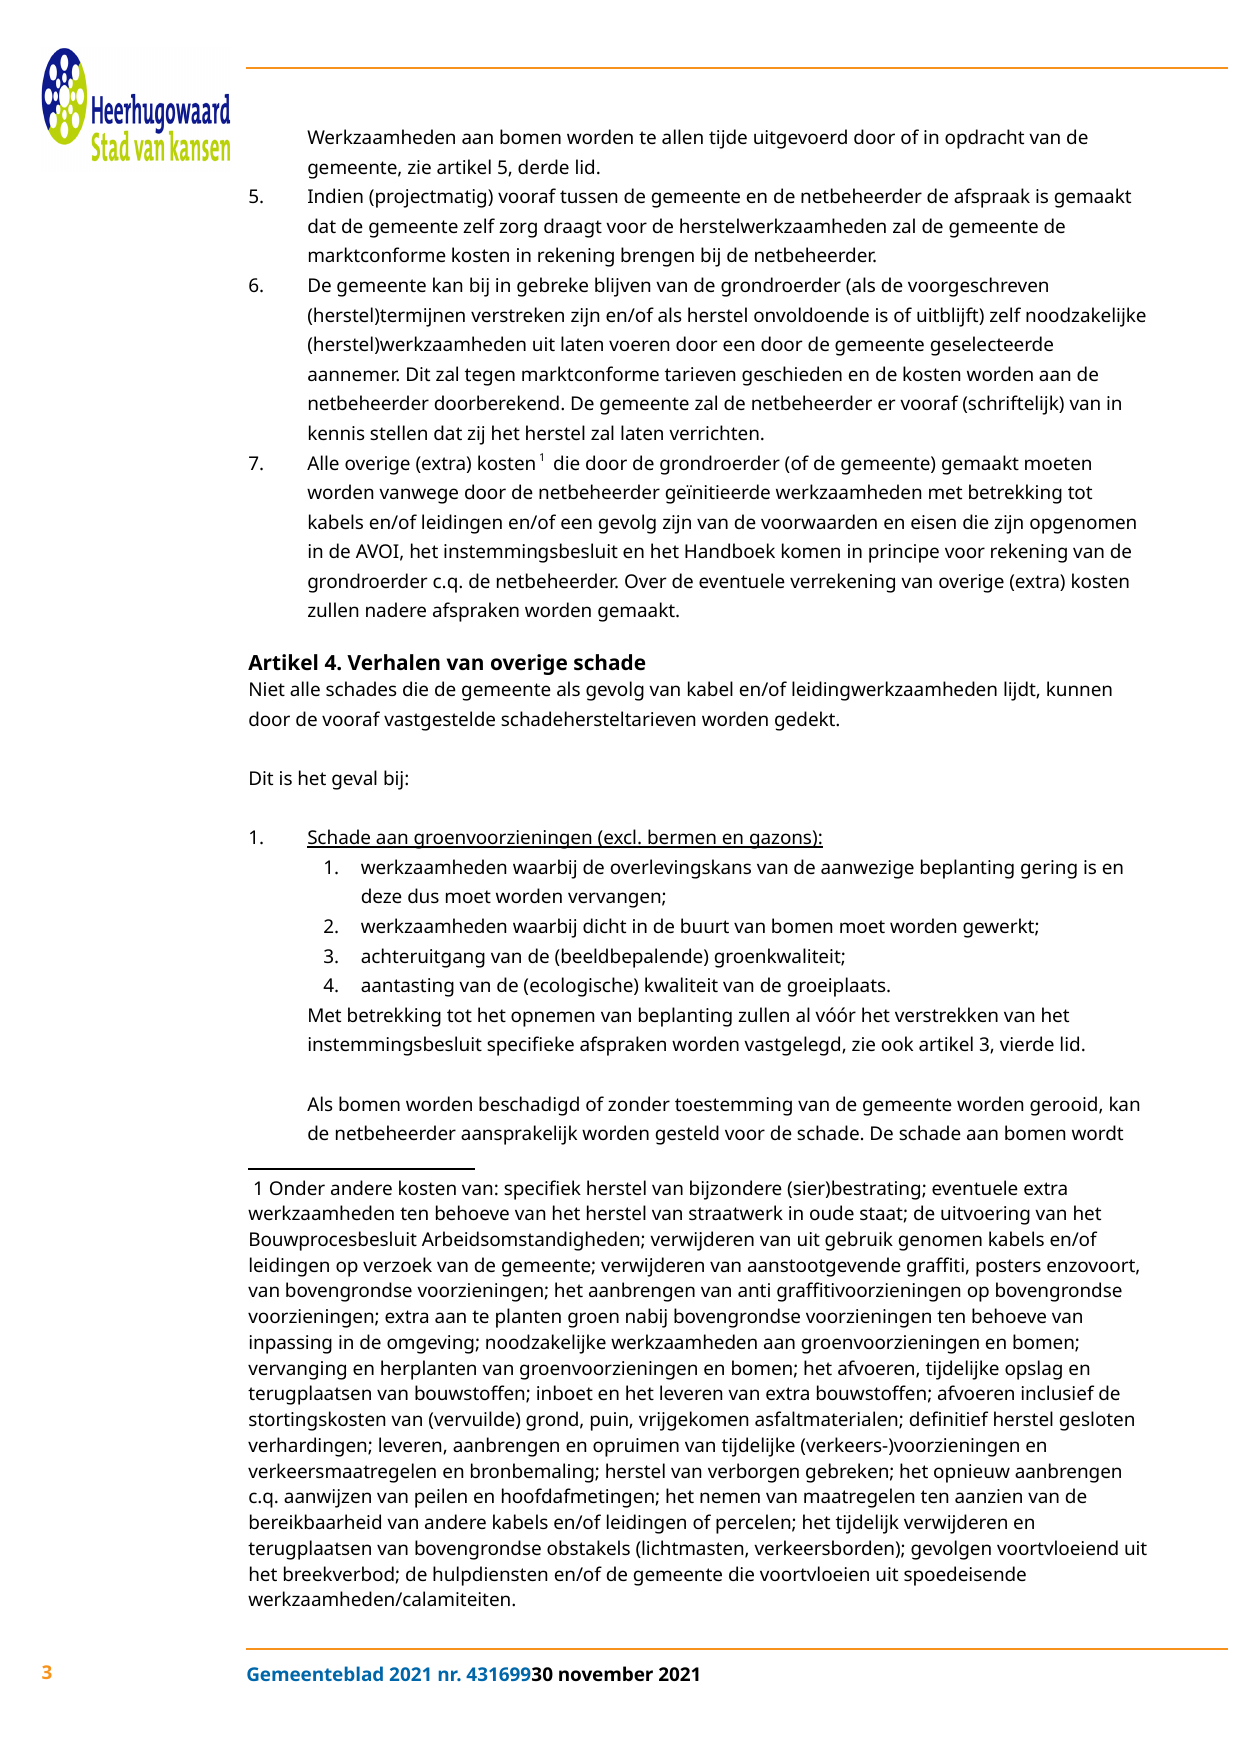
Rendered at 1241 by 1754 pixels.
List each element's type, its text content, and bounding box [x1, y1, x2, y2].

list achteruitgang van de (beeldbepalende) groenkwaliteit; [323, 943, 1152, 968]
text Artikel 4. Verhalen van overige schade [248, 648, 1152, 677]
text Dit is het geval bij: [248, 765, 1152, 791]
picture [41, 47, 231, 172]
list Onder andere kosten van: specifiek herstel van bijzondere (sier)bestrating; eventuele extra werkzaamheden ten behoeve van het herstel van straatwerk in oude staat; de uitvoering van het Bouwprocesbesluit Arbeidsomstandigheden; verwijderen van uit gebruik genomen kabels en/of leidingen op verzoek van de gemeente; verwijderen van aanstootgevende graffiti, posters enzovoort, van bovengrondse voorzieningen; het aanbrengen van anti graffitivoorzieningen op bovengrondse voorzieningen; extra aan te planten groen nabij bovengrondse voorzieningen ten behoeve van inpassing in de omgeving; noodzakelijke werkzaamheden aan groenvoorzieningen en bomen; vervanging en herplanten van groenvoorzieningen en bomen; het afvoeren, tijdelijke opslag en terugplaatsen van bouwstoffen; inboet en het leveren van extra bouwstoffen; afvoeren inclusief de stortingskosten van (vervuilde) grond, puin, vrijgekomen asfaltmaterialen; definitief herstel gesloten verhardingen; leveren, aanbrengen en opruimen van tijdelijke (verkeers-)voorzieningen en verkeersmaatregelen en bronbemaling; herstel van verborgen gebreken; het opnieuw aanbrengen c.q. aanwijzen van peilen en hoofdafmetingen; het nemen van maatregelen ten aanzien van de bereikbaarheid van andere kabels en/of leidingen of percelen; het tijdelijk verwijderen en terugplaatsen van bovengrondse obstakels (lichtmasten, verkeersborden); gevolgen voortvloeiend uit het breekverbod; de hulpdiensten en/of de gemeente die voortvloeien uit spoedeisende werkzaamheden/calamiteiten. [248, 1175, 1152, 1612]
list Als bomen worden beschadigd of zonder toestemming van de gemeente worden gerooid, kan de netbeheerder aansprakelijk worden gesteld voor de schade. De schade aan bomen wordt [248, 1091, 1152, 1146]
list werkzaamheden waarbij de overlevingskans van de aanwezige beplanting gering is en deze dus moet worden vervangen; [323, 854, 1152, 909]
list Indien (projectmatig) vooraf tussen de gemeente en de netbeheerder de afspraak is gemaakt dat de gemeente zelf zorg draagt voor de herstelwerkzaamheden zal de gemeente de marktconforme kosten in rekening brengen bij de netbeheerder. [248, 183, 1152, 268]
list De gemeente kan bij in gebreke blijven van de grondroerder (als de voorgeschreven (herstel)termijnen verstreken zijn en/of als herstel onvoldoende is of uitblijft) zelf noodzakelijke (herstel)werkzaamheden uit laten voeren door een door de gemeente geselecteerde aannemer. Dit zal tegen marktconforme tarieven geschieden en de kosten worden aan de netbeheerder doorberekend. De gemeente zal de netbeheerder er vooraf (schriftelijk) van in kennis stellen dat zij het herstel zal laten verrichten. [248, 272, 1152, 446]
list Alle overige (extra) kosten die door de grondroerder (of de gemeente) gemaakt moeten worden vanwege door de netbeheerder geïnitieerde werkzaamheden met betrekking tot kabels en/of leidingen en/of een gevolg zijn van de voorwaarden en eisen die zijn opgenomen in de AVOI, het instemmingsbesluit en het Handboek komen in principe voor rekening van de grondroerder c.q. de netbeheerder. Over de eventuele verrekening van overige (extra) kosten zullen nadere afspraken worden gemaakt. [248, 450, 1152, 623]
text Niet alle schades die de gemeente als gevolg van kabel en/of leidingwerkzaamheden lijdt, kunnen door de vooraf vastgestelde schadehersteltarieven worden gedekt. [248, 677, 1152, 732]
list Schade aan groenvoorzieningen (excl. bermen en gazons): [248, 824, 1152, 850]
list Werkzaamheden aan bomen worden te allen tijde uitgevoerd door of in opdracht van de gemeente, zie artikel 5, derde lid. [248, 124, 1152, 180]
list aantasting van de (ecologische) kwaliteit van de groeiplaats. [323, 972, 1152, 998]
list Met betrekking tot het opnemen van beplanting zullen al vóór het verstrekken van het instemmingsbesluit specifieke afspraken worden vastgelegd, zie ook artikel 3, vierde lid. [248, 1002, 1152, 1057]
list werkzaamheden waarbij dicht in de buurt van bomen moet worden gewerkt; [323, 913, 1152, 939]
